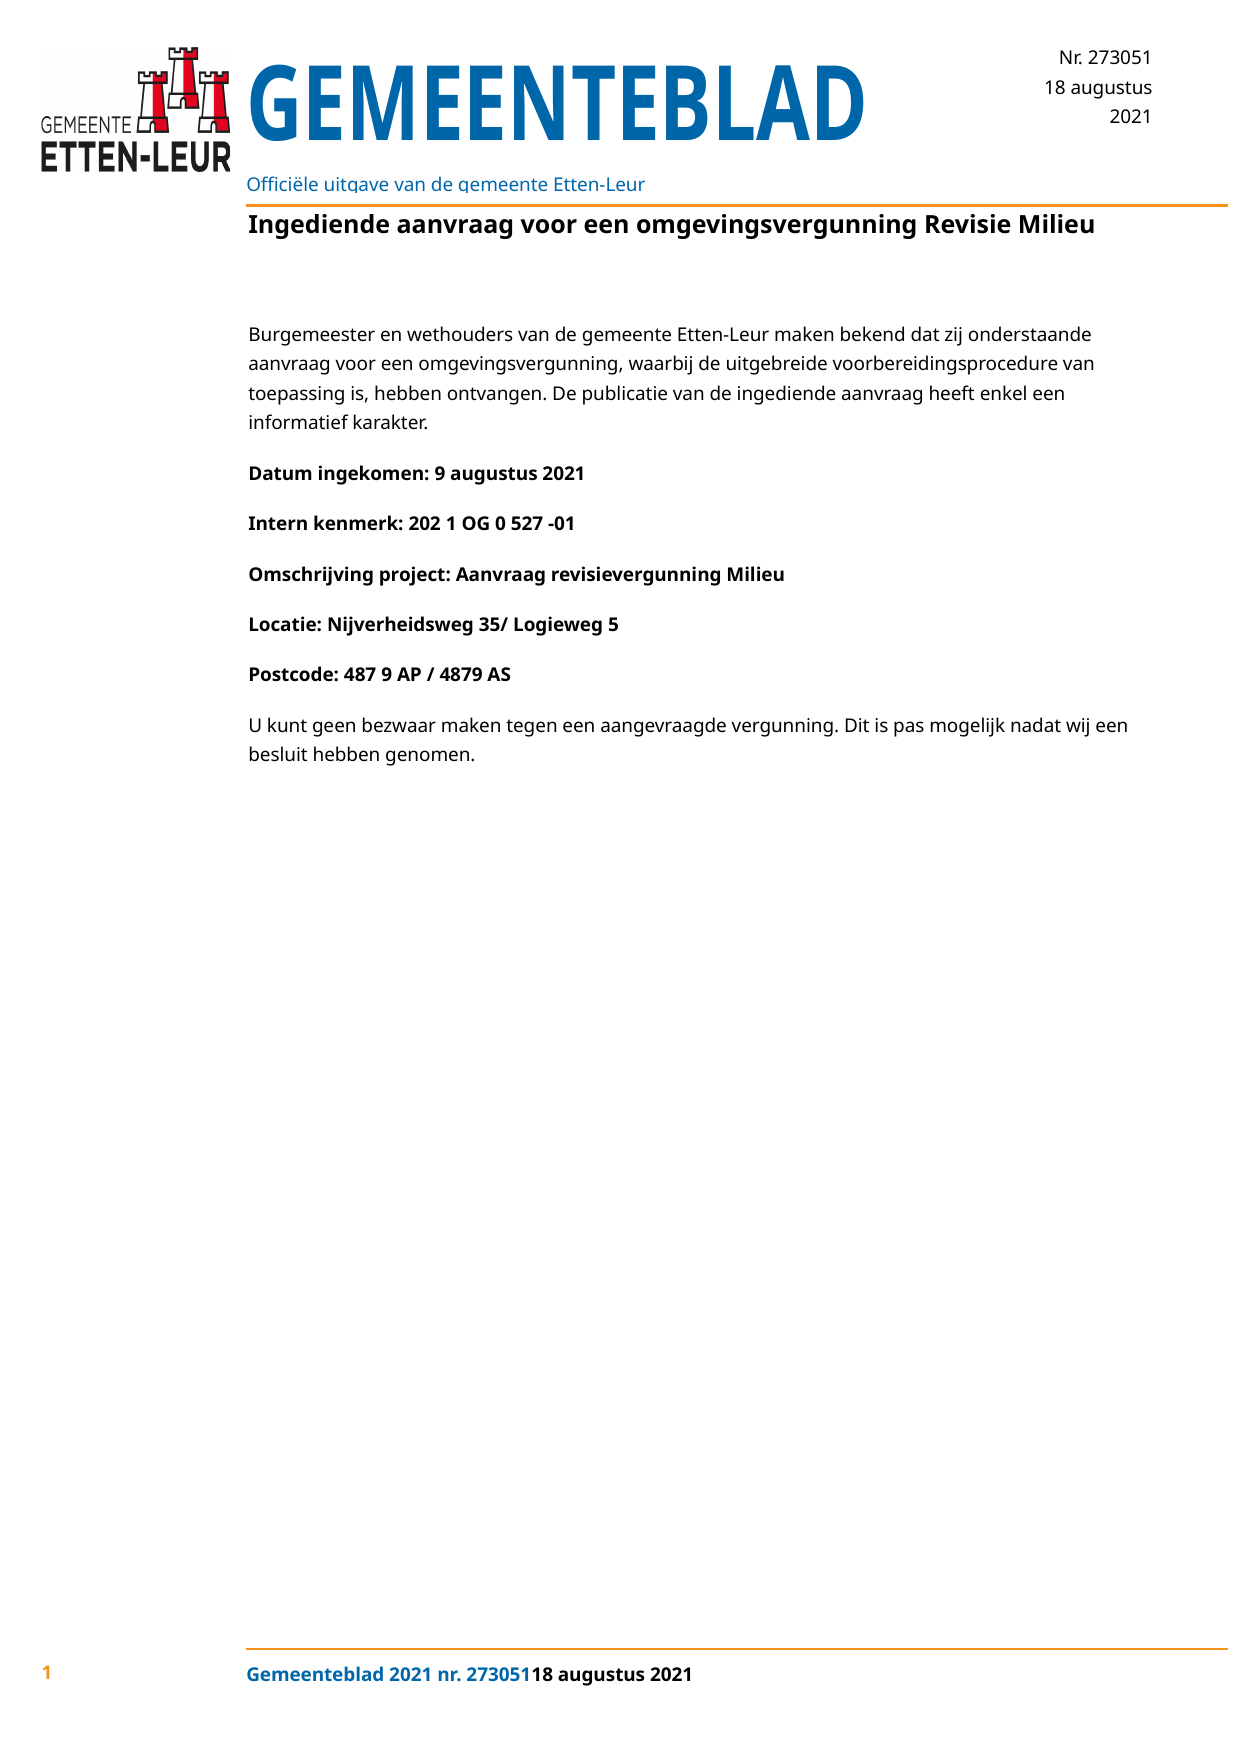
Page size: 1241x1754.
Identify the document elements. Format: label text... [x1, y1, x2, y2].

text Locatie: Nijverheidsweg 35/ Logieweg 5 [248, 611, 1152, 637]
text Burgemeester en wethouders van de gemeente Etten-Leur maken bekend dat zij onderstaande aanvraag voor een omgevingsvergunning, waarbij de uitgebreide voorbereidingsprocedure van toepassing is, hebben ontvangen. De publicatie van de ingediende aanvraag heeft enkel een informatief karakter. [248, 321, 1152, 435]
text Intern kenmerk: 202 1 OG 0 527 -01 [248, 510, 1152, 536]
text Datum ingekomen: 9 augustus 2021 [248, 460, 1152, 486]
picture [41, 47, 231, 172]
text Postcode: 487 9 AP / 4879 AS [248, 662, 1152, 687]
text Omschrijving project: Aanvraag revisievergunning Milieu [248, 561, 1152, 586]
text Ingediende aanvraag voor een omgevingsvergunning Revisie Milieu [248, 207, 1152, 241]
text U kunt geen bezwaar maken tegen een aangevraagde vergunning. Dit is pas mogelijk nadat wij een besluit hebben genomen. [248, 712, 1152, 767]
